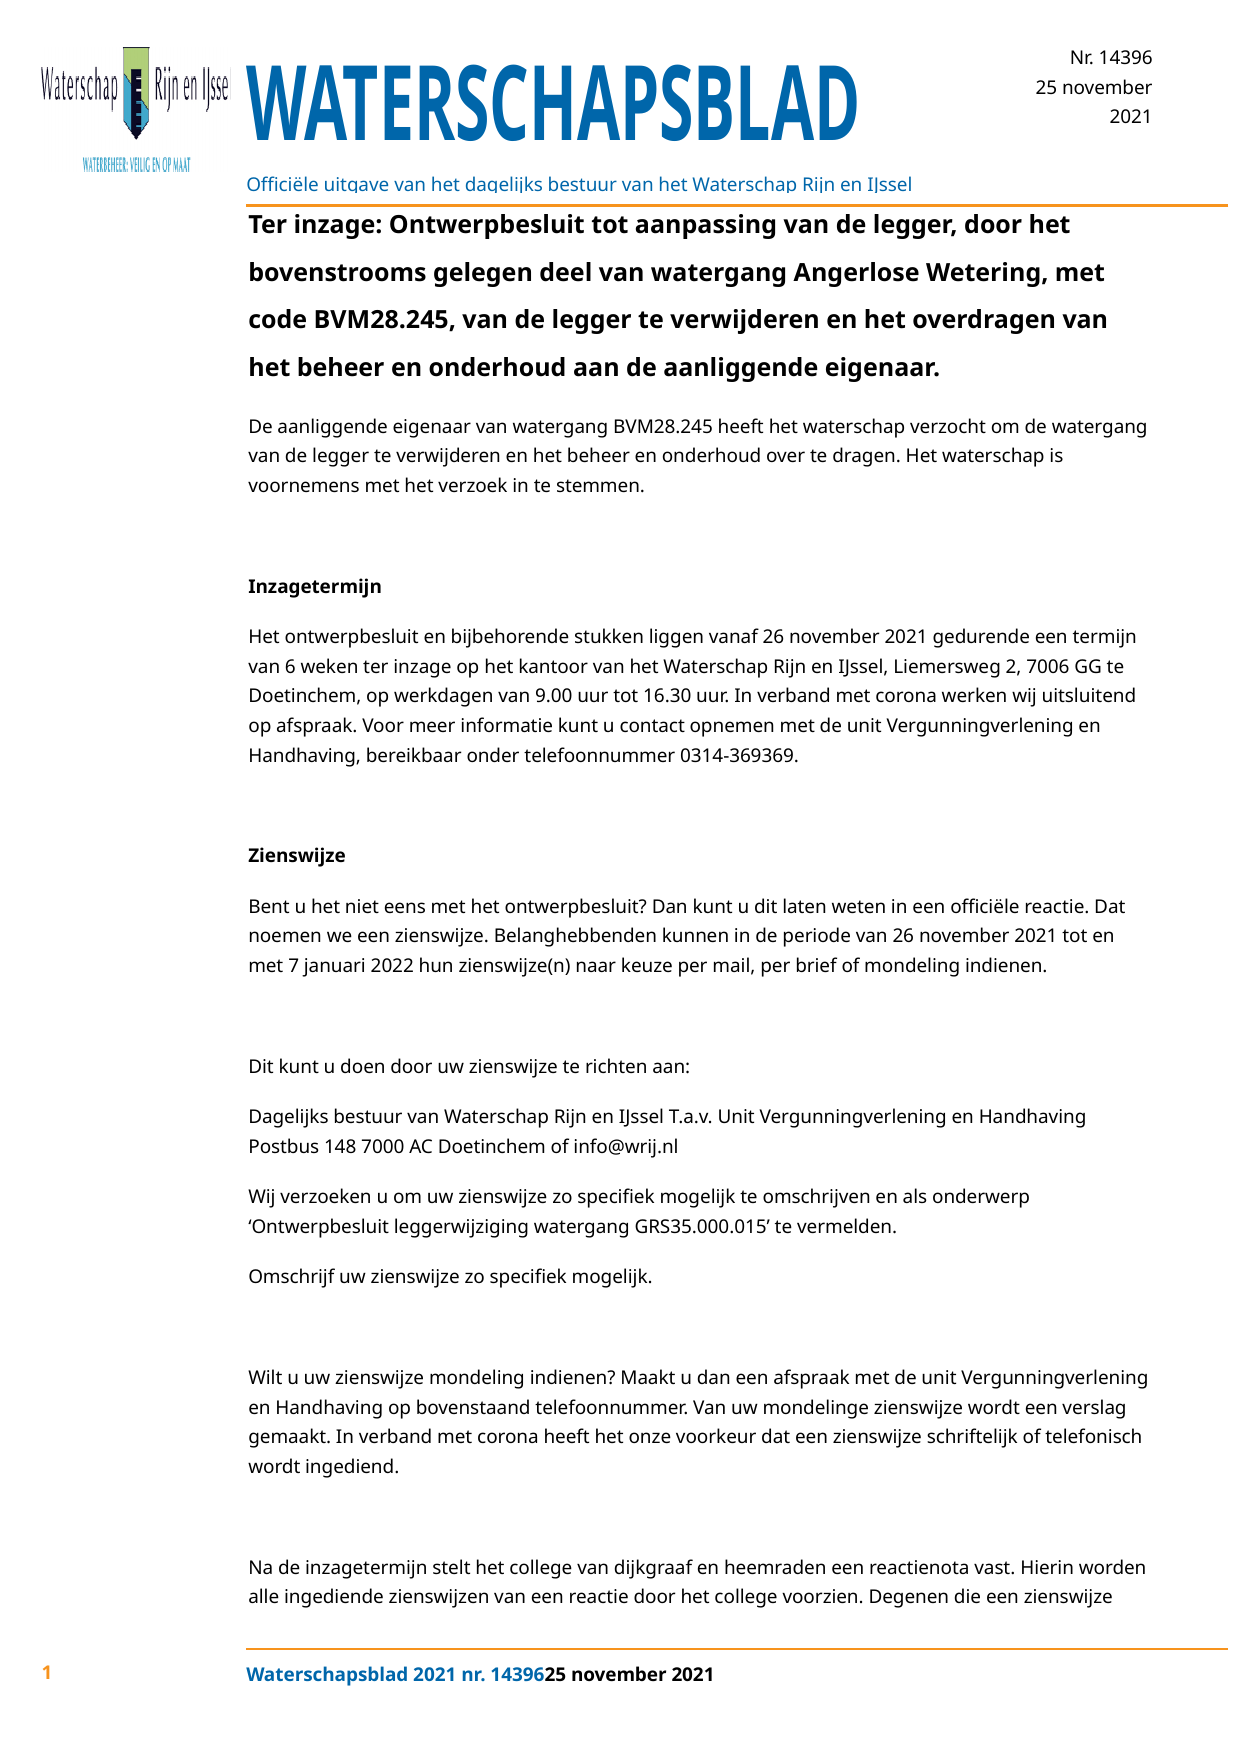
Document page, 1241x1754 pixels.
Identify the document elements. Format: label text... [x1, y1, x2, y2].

picture [41, 47, 231, 172]
text Wilt u uw zienswijze mondeling indienen? Maakt u dan een afspraak met de unit Vergunningverlening en Handhaving op bovenstaand telefoonnummer. Van uw mondelinge zienswijze wordt een verslag gemaakt. In verband met corona heeft het onze voorkeur dat een zienswijze schriftelijk of telefonisch wordt ingediend. [248, 1364, 1152, 1479]
text Dit kunt u doen door uw zienswijze te richten aan: [248, 1053, 1152, 1079]
text De aanliggende eigenaar van watergang BVM28.245 heeft het waterschap verzocht om de watergang van de legger te verwijderen en het beheer en onderhoud over te dragen. Het waterschap is voornemens met het verzoek in te stemmen. [248, 413, 1152, 498]
text Ter inzage: Ontwerpbesluit tot aanpassing van de legger, door het bovenstrooms gelegen deel van watergang Angerlose Wetering, met code BVM28.245, van de legger te verwijderen en het overdragen van het beheer en onderhoud aan de aanliggende eigenaar. [248, 207, 1152, 384]
text Het ontwerpbesluit en bijbehorende stukken liggen vanaf 26 november 2021 gedurende een termijn van 6 weken ter inzage op het kantoor van het Waterschap Rijn en IJssel, Liemersweg 2, 7006 GG te Doetinchem, op werkdagen van 9.00 uur tot 16.30 uur. In verband met corona werken wij uitsluitend op afspraak. Voor meer informatie kunt u contact opnemen met de unit Vergunningverlening en Handhaving, bereikbaar onder telefoonnummer 0314-369369. [248, 623, 1152, 768]
text Zienswijze [248, 843, 1152, 868]
text Inzagetermijn [248, 573, 1152, 599]
text Dagelijks bestuur van Waterschap Rijn en IJssel T.a.v. Unit Vergunningverlening en Handhaving Postbus 148 7000 AC Doetinchem of info@wrij.nl [248, 1103, 1152, 1159]
text Na de inzagetermijn stelt het college van dijkgraaf en heemraden een reactienota vast. Hierin worden alle ingediende zienswijzen van een reactie door het college voorzien. Degenen die een zienswijze [248, 1554, 1152, 1609]
text Omschrijf uw zienswijze zo specifiek mogelijk. [248, 1263, 1152, 1289]
text Bent u het niet eens met het ontwerpbesluit? Dan kunt u dit laten weten in een officiële reactie. Dat noemen we een zienswijze. Belanghebbenden kunnen in de periode van 26 november 2021 tot en met 7 januari 2022 hun zienswijze(n) naar keuze per mail, per brief of mondeling indienen. [248, 893, 1152, 978]
text Wij verzoeken u om uw zienswijze zo specifiek mogelijk te omschrijven en als onderwerp ‘Ontwerpbesluit leggerwijziging watergang GRS35.000.015’ te vermelden. [248, 1183, 1152, 1239]
